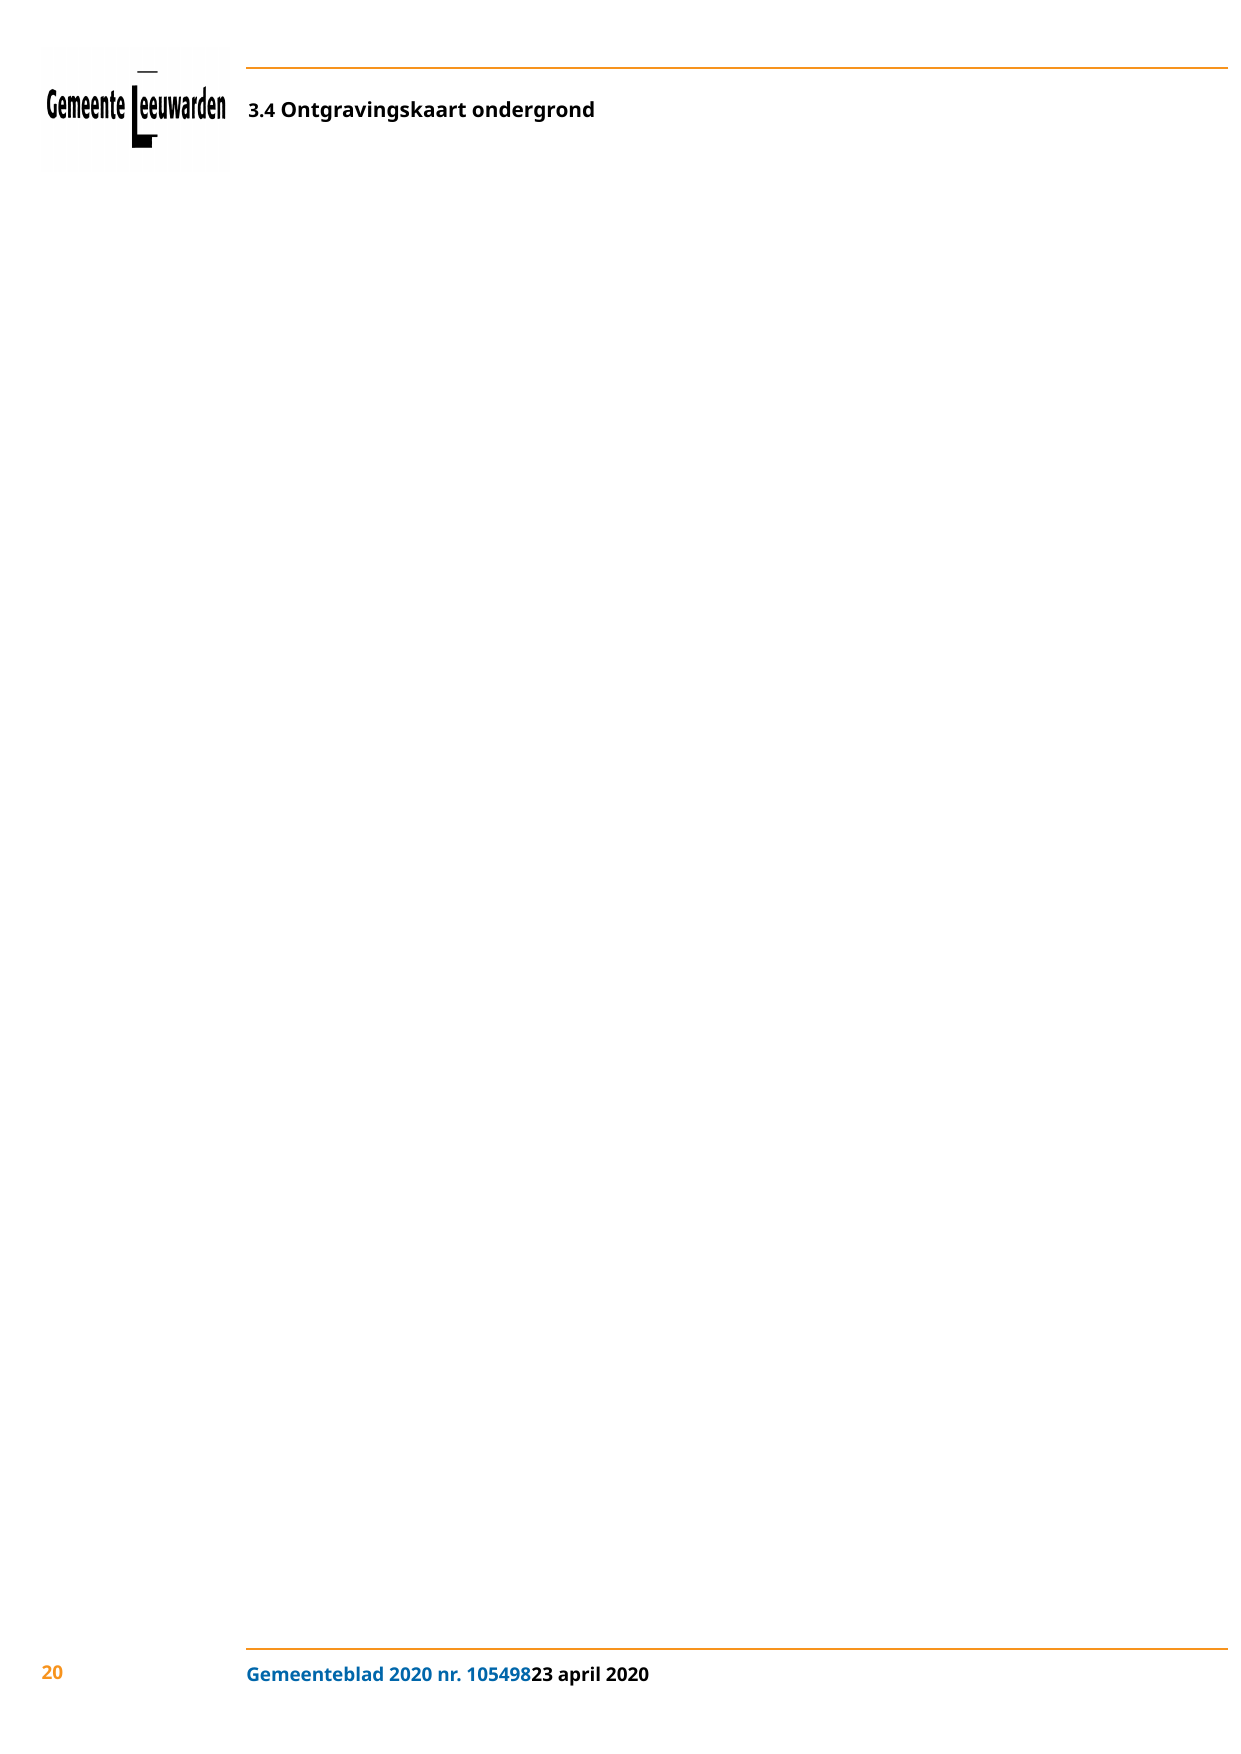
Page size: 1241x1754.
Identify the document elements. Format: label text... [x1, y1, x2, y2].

text 3.4 Ontgravingskaart ondergrond [248, 95, 1152, 123]
picture [41, 47, 231, 172]
